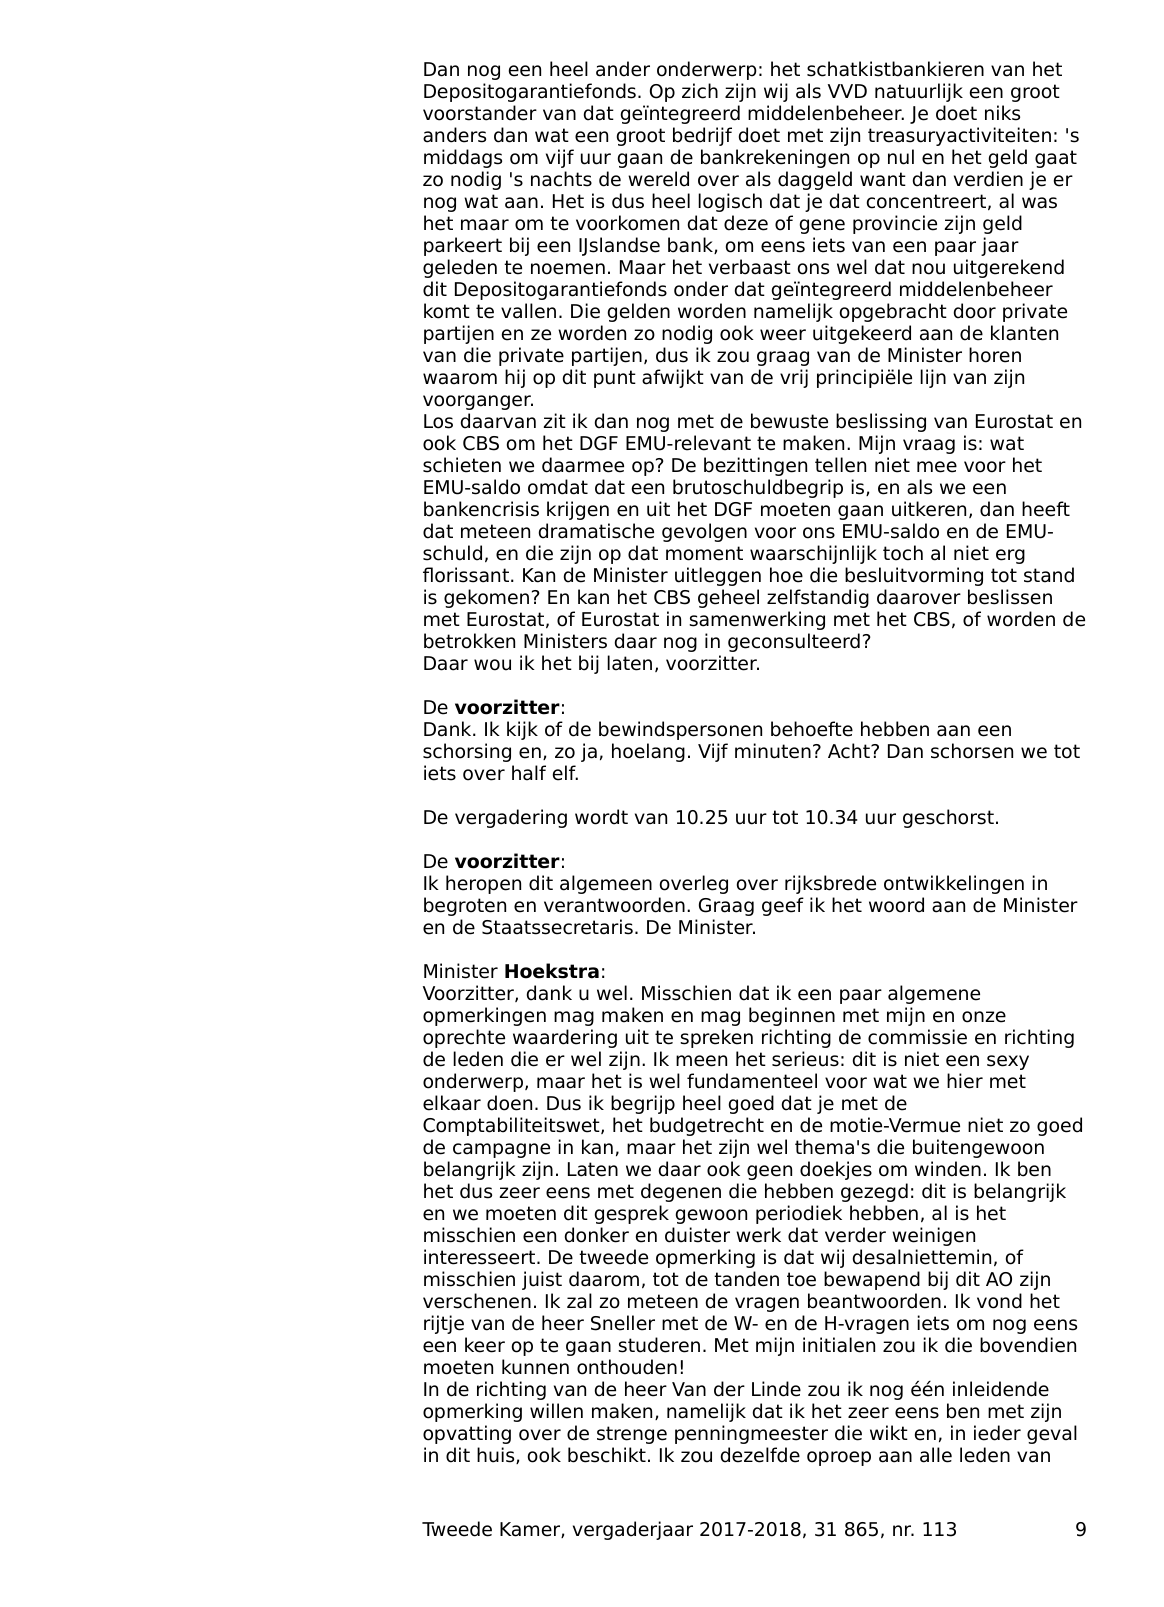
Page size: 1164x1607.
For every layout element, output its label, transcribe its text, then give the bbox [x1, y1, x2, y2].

text Los daarvan zit ik dan nog met de bewuste beslissing van Eurostat en ook CBS om het DGF EMU-relevant te maken. Mijn vraag is: wat schieten we daarmee op? De bezittingen tellen niet mee voor het EMU-saldo omdat dat een brutoschuldbegrip is, en als we een bankencrisis krijgen en uit het DGF moeten gaan uitkeren, dan heeft dat meteen dramatische gevolgen voor ons EMU-saldo en de EMU-schuld, en die zijn op dat moment waarschijnlijk toch al niet erg florissant. Kan de Minister uitleggen hoe die besluitvorming tot stand is gekomen? En kan het CBS geheel zelfstandig daarover beslissen met Eurostat, of Eurostat in samenwerking met het CBS, of worden de betrokken Ministers daar nog in geconsulteerd? [422, 411, 1087, 652]
text De voorzitter: [422, 697, 1087, 719]
text Minister Hoekstra: [422, 961, 1087, 983]
text De vergadering wordt van 10.25 uur tot 10.34 uur geschorst. [422, 807, 1087, 829]
text Dank. Ik kijk of de bewindspersonen behoefte hebben aan een schorsing en, zo ja, hoelang. Vijf minuten? Acht? Dan schorsen we tot iets over half elf. [422, 719, 1087, 784]
text Dan nog een heel ander onderwerp: het schatkistbankieren van het Depositogarantiefonds. Op zich zijn wij als VVD natuurlijk een groot voorstander van dat geïntegreerd middelenbeheer. Je doet niks anders dan wat een groot bedrijf doet met zijn treasuryactiviteiten: 's middags om vijf uur gaan de bankrekeningen op nul en het geld gaat zo nodig 's nachts de wereld over als daggeld want dan verdien je er nog wat aan. Het is dus heel logisch dat je dat concentreert, al was het maar om te voorkomen dat deze of gene provincie zijn geld parkeert bij een IJslandse bank, om eens iets van een paar jaar geleden te noemen. Maar het verbaast ons wel dat nou uitgerekend dit Depositogarantiefonds onder dat geïntegreerd middelenbeheer komt te vallen. Die gelden worden namelijk opgebracht door private partijen en ze worden zo nodig ook weer uitgekeerd aan de klanten van die private partijen, dus ik zou graag van de Minister horen waarom hij op dit punt afwijkt van de vrij principiële lijn van zijn voorganger. [422, 59, 1087, 411]
text Ik heropen dit algemeen overleg over rijksbrede ontwikkelingen in begroten en verantwoorden. Graag geef ik het woord aan de Minister en de Staatssecretaris. De Minister. [422, 873, 1087, 939]
text In de richting van de heer Van der Linde zou ik nog één inleidende opmerking willen maken, namelijk dat ik het zeer eens ben met zijn opvatting over de strenge penningmeester die wikt en, in ieder geval in dit huis, ook beschikt. Ik zou dezelfde oproep aan alle leden van [422, 1379, 1087, 1467]
text Voorzitter, dank u wel. Misschien dat ik een paar algemene opmerkingen mag maken en mag beginnen met mijn en onze oprechte waardering uit te spreken richting de commissie en richting de leden die er wel zijn. Ik meen het serieus: dit is niet een sexy onderwerp, maar het is wel fundamenteel voor wat we hier met elkaar doen. Dus ik begrijp heel goed dat je met de Comptabiliteitswet, het budgetrecht en de motie-Vermue niet zo goed de campagne in kan, maar het zijn wel thema's die buitengewoon belangrijk zijn. Laten we daar ook geen doekjes om winden. Ik ben het dus zeer eens met degenen die hebben gezegd: dit is belangrijk en we moeten dit gesprek gewoon periodiek hebben, al is het misschien een donker en duister werk dat verder weinigen interesseert. De tweede opmerking is dat wij desalniettemin, of misschien juist daarom, tot de tanden toe bewapend bij dit AO zijn verschenen. Ik zal zo meteen de vragen beantwoorden. Ik vond het rijtje van de heer Sneller met de W- en de H-vragen iets om nog eens een keer op te gaan studeren. Met mijn initialen zou ik die bovendien moeten kunnen onthouden! [422, 983, 1087, 1379]
text De voorzitter: [422, 851, 1087, 873]
text Daar wou ik het bij laten, voorzitter. [422, 652, 1087, 674]
